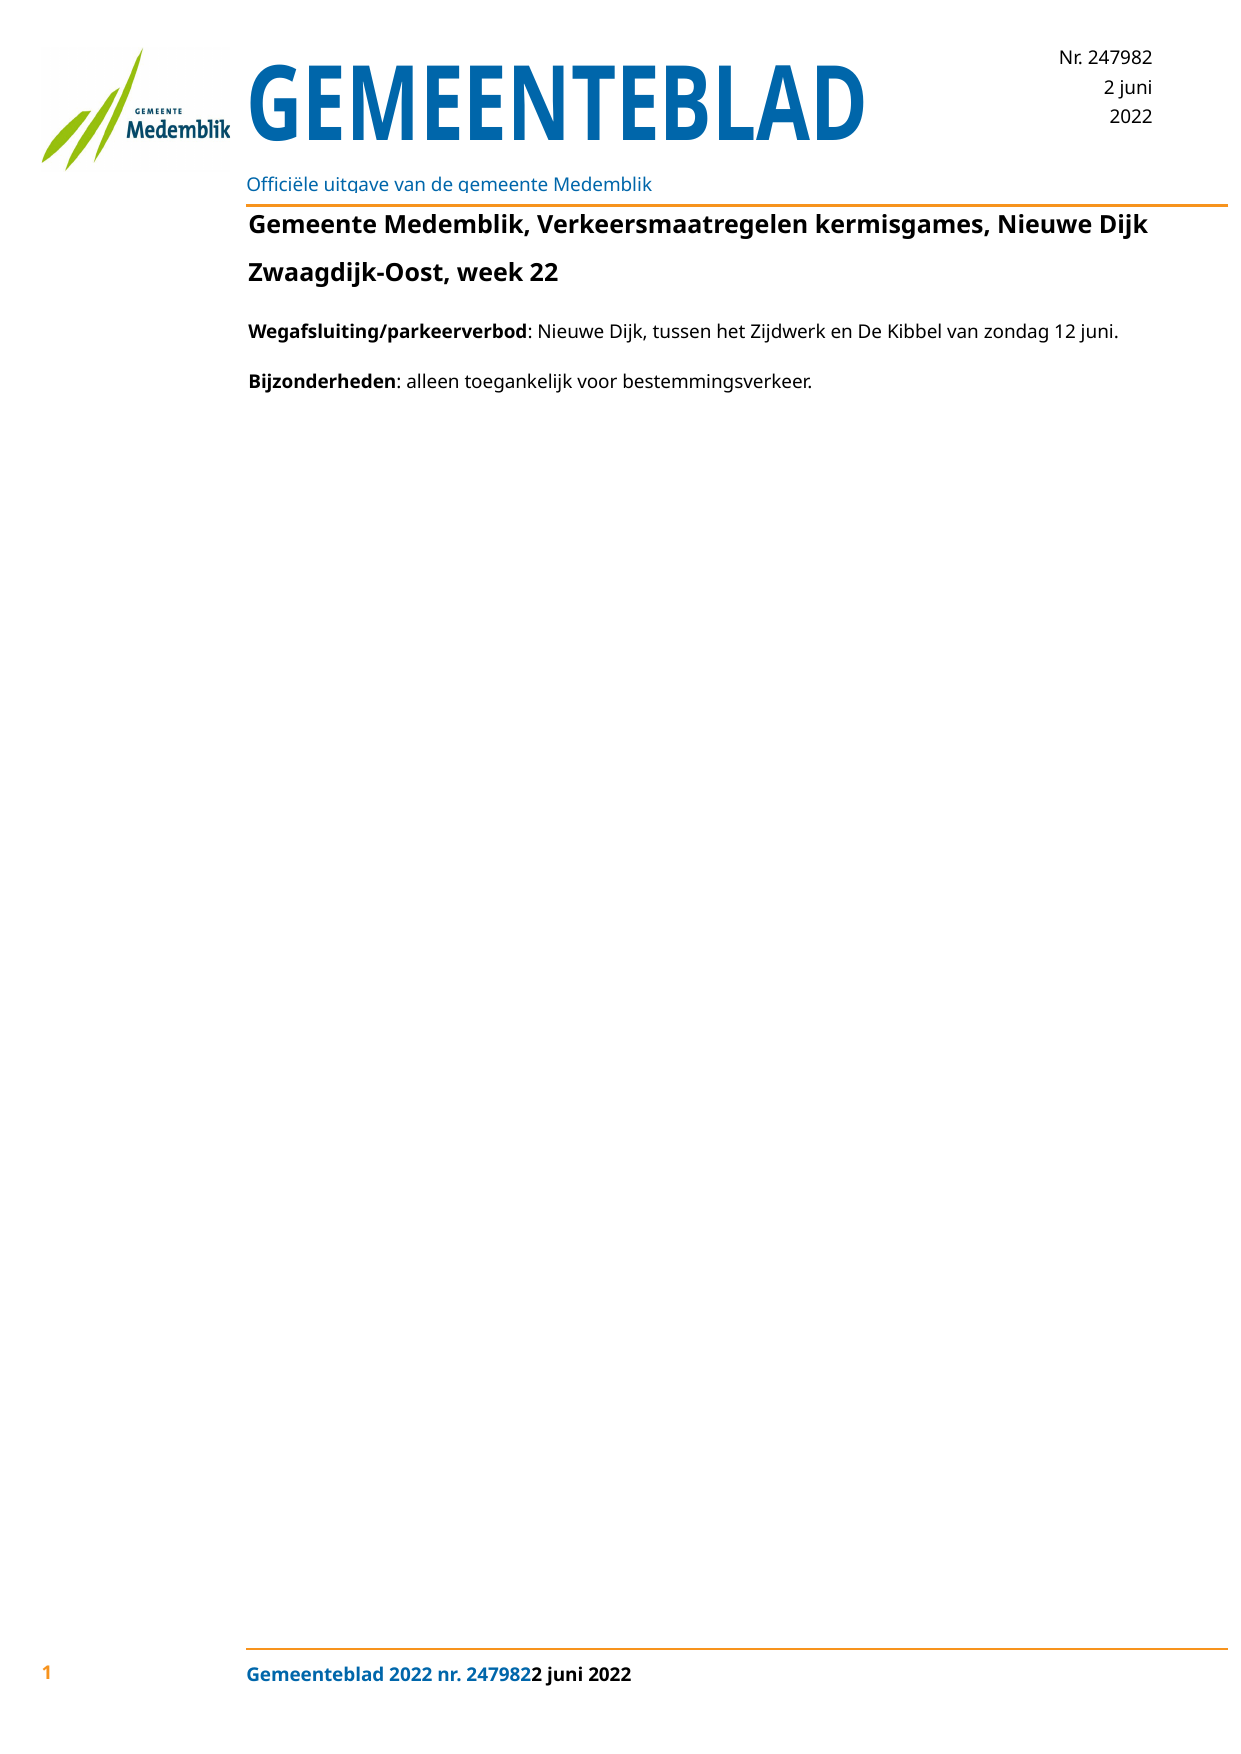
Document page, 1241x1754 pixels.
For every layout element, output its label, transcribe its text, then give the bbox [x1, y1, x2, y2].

text Gemeente Medemblik, Verkeersmaatregelen kermisgames, Nieuwe Dijk Zwaagdijk-Oost, week 22 [248, 207, 1152, 288]
text Wegafsluiting/parkeerverbod: Nieuwe Dijk, tussen het Zijdwerk en De Kibbel van zondag 12 juni. [248, 318, 1152, 344]
picture [41, 47, 231, 172]
text Bijzonderheden: alleen toegankelijk voor bestemmingsverkeer. [248, 368, 1152, 394]
